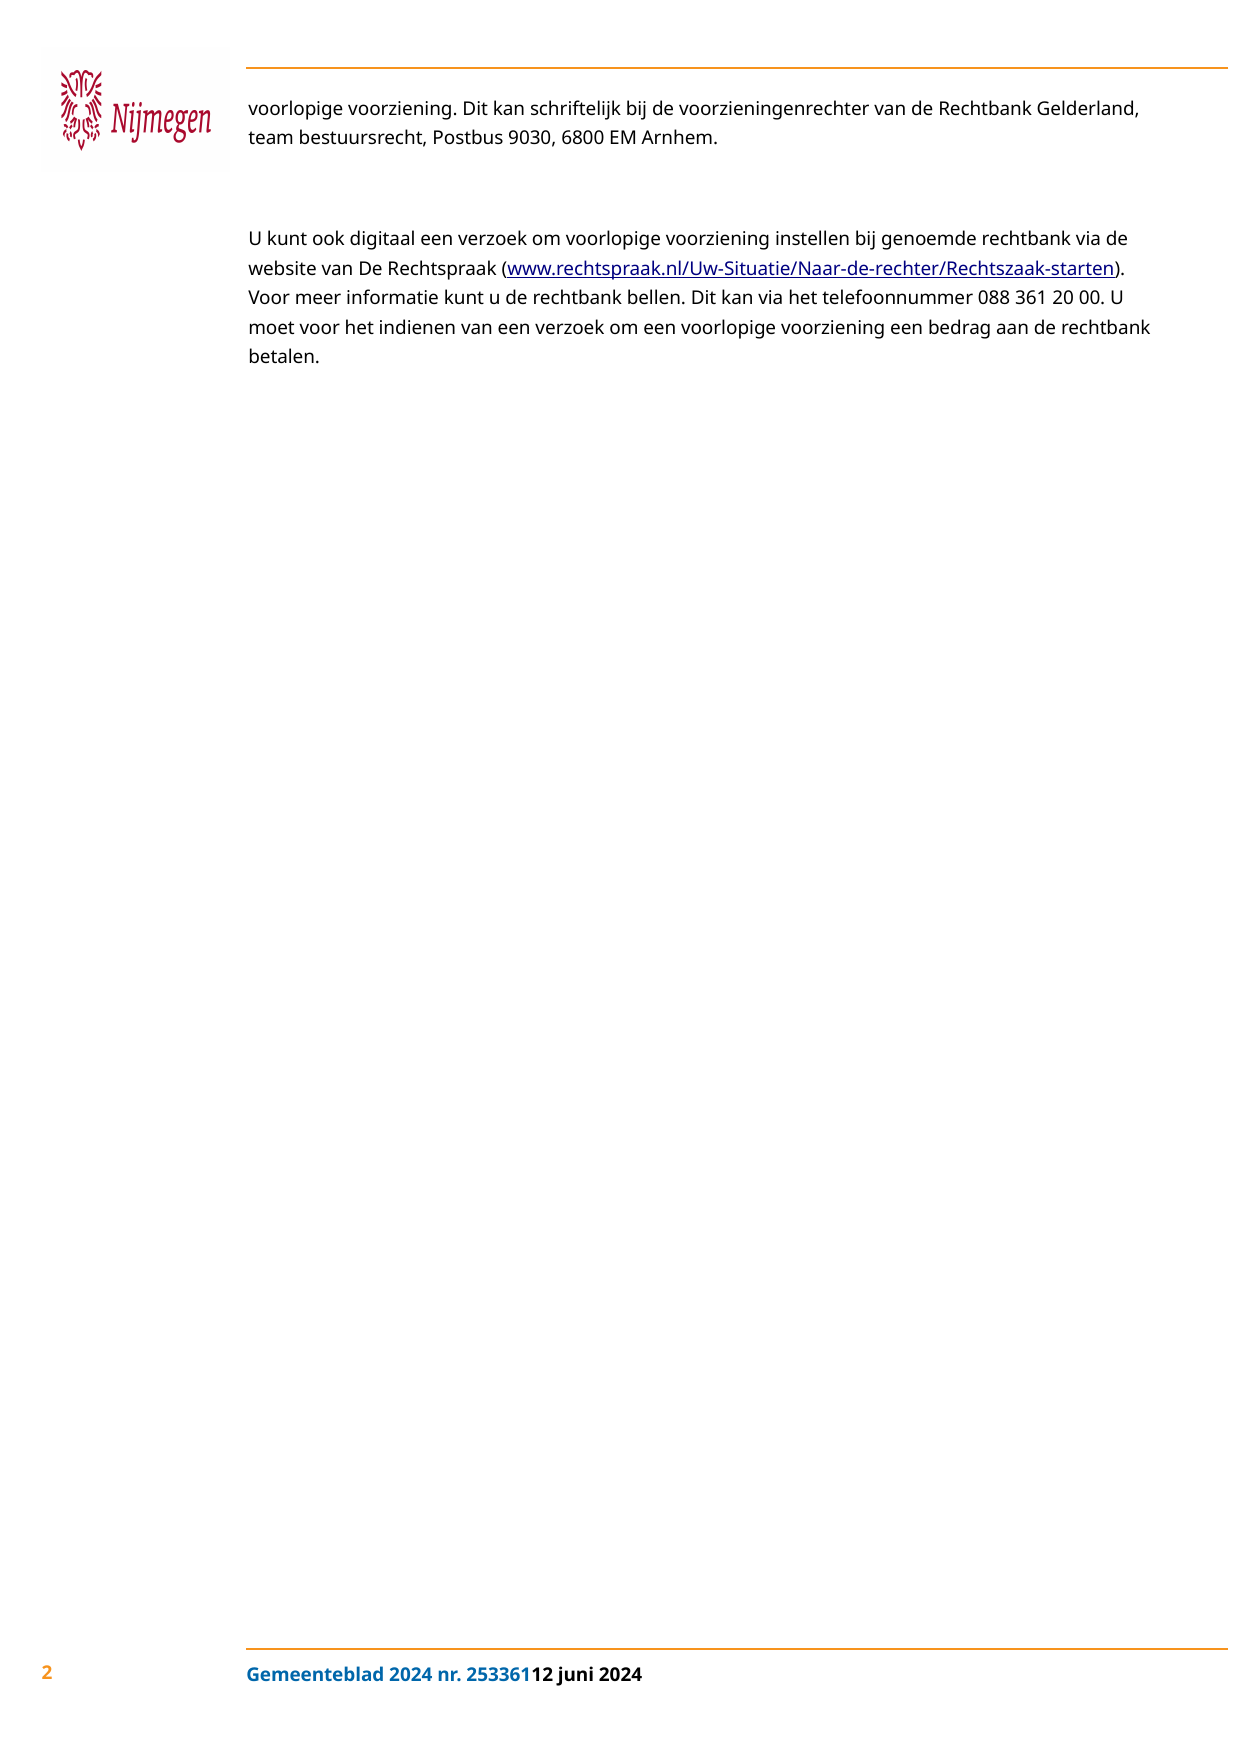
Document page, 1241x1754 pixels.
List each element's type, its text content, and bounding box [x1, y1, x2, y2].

text voorlopige voorziening. Dit kan schriftelijk bij de voorzieningenrechter van de Rechtbank Gelderland, team bestuursrecht, Postbus 9030, 6800 EM Arnhem. [248, 95, 1152, 150]
picture [41, 47, 231, 172]
text U kunt ook digitaal een verzoek om voorlopige voorziening instellen bij genoemde rechtbank via de website van De Rechtspraak (www.rechtspraak.nl/Uw-Situatie/Naar-de-rechter/Rechtszaak-starten). Voor meer informatie kunt u de rechtbank bellen. Dit kan via het telefoonnummer 088 361 20 00. U moet voor het indienen van een verzoek om een voorlopige voorziening een bedrag aan de rechtbank betalen. [248, 225, 1152, 369]
